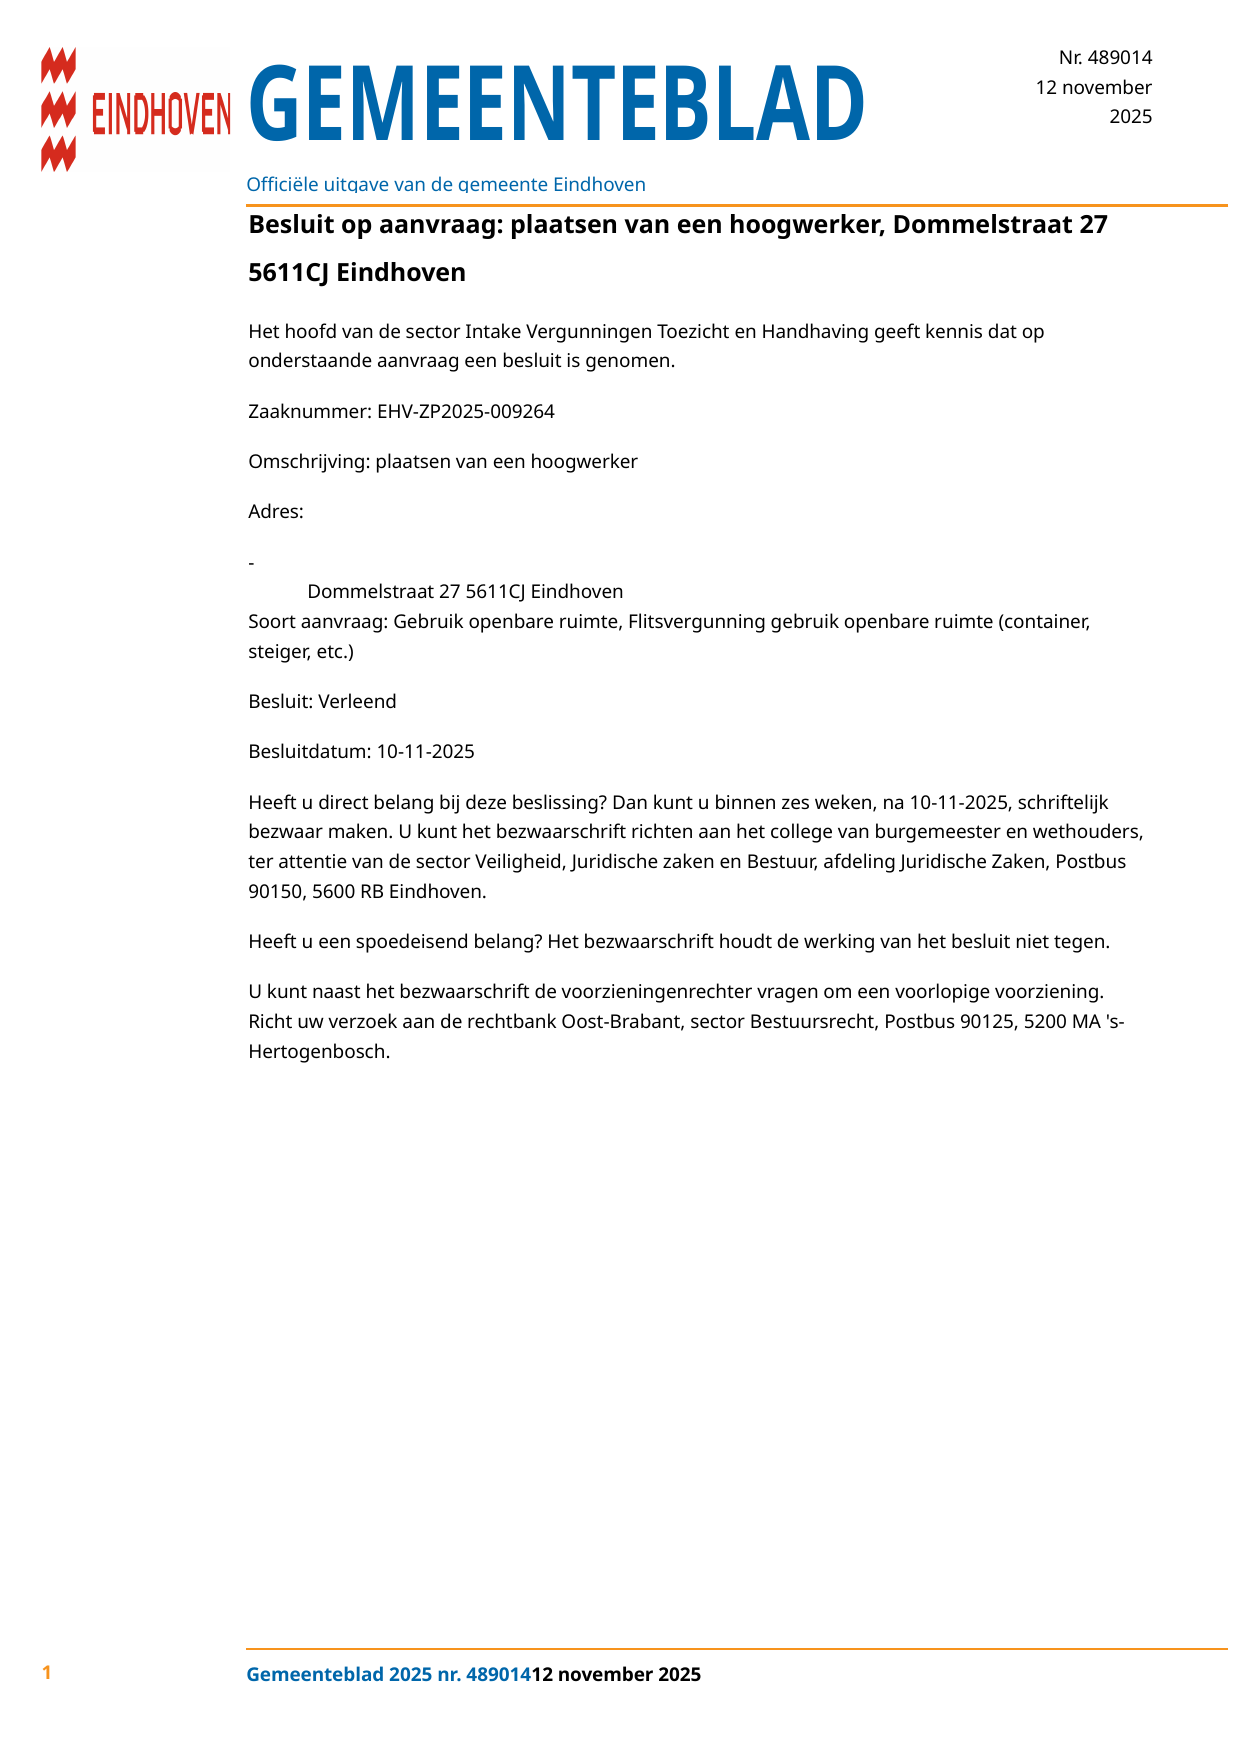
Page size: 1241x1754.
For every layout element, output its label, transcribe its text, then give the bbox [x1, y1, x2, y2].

text Heeft u direct belang bij deze beslissing? Dan kunt u binnen zes weken, na 10-11-2025, schriftelijk bezwaar maken. U kunt het bezwaarschrift richten aan het college van burgemeester en wethouders, ter attentie van de sector Veiligheid, Juridische zaken en Bestuur, afdeling Juridische Zaken, Postbus 90150, 5600 RB Eindhoven. [248, 789, 1152, 904]
text Zaaknummer: EHV-ZP2025-009264 [248, 398, 1152, 424]
text Omschrijving: plaatsen van een hoogwerker [248, 448, 1152, 474]
text Soort aanvraag: Gebruik openbare ruimte, Flitsvergunning gebruik openbare ruimte (container, steiger, etc.) [248, 608, 1152, 664]
list Dommelstraat 27 5611CJ Eindhoven [248, 579, 1152, 604]
text U kunt naast het bezwaarschrift de voorzieningenrechter vragen om een voorlopige voorziening. Richt uw verzoek aan de rechtbank Oost-Brabant, sector Bestuursrecht, Postbus 90125, 5200 MA 's-Hertogenbosch. [248, 979, 1152, 1064]
text Besluitdatum: 10-11-2025 [248, 739, 1152, 764]
text Adres: [248, 499, 1152, 524]
text Heeft u een spoedeisend belang? Het bezwaarschrift houdt de werking van het besluit niet tegen. [248, 928, 1152, 954]
text Besluit op aanvraag: plaatsen van een hoogwerker, Dommelstraat 27 5611CJ Eindhoven [248, 207, 1152, 288]
picture [41, 47, 231, 172]
text Het hoofd van de sector Intake Vergunningen Toezicht en Handhaving geeft kennis dat op onderstaande aanvraag een besluit is genomen. [248, 318, 1152, 373]
text Besluit: Verleend [248, 688, 1152, 714]
